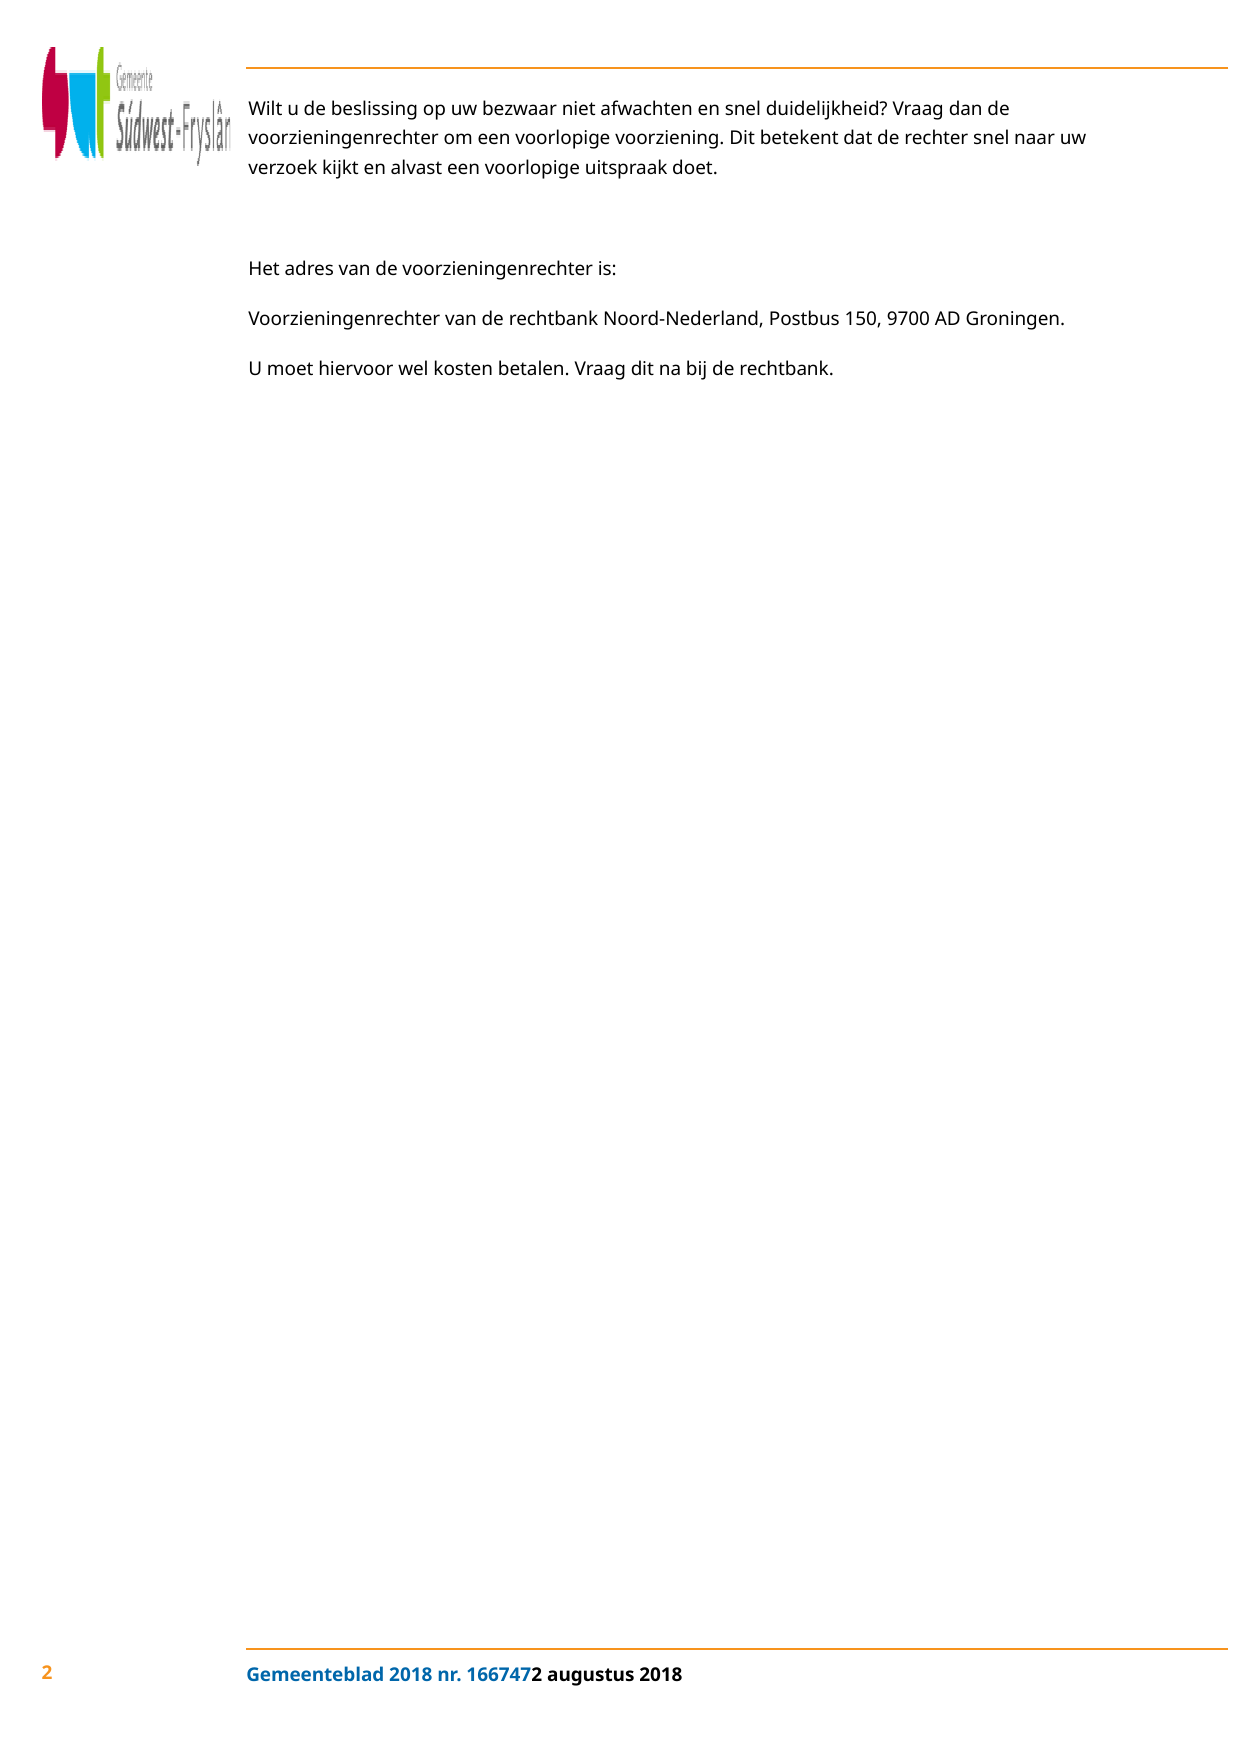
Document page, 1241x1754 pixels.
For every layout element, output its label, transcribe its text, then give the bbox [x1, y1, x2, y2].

text U moet hiervoor wel kosten betalen. Vraag dit na bij de rechtbank. [248, 356, 1152, 381]
picture [41, 47, 231, 172]
text Voorzieningenrechter van de rechtbank Noord-Nederland, Postbus 150, 9700 AD Groningen. [248, 305, 1152, 331]
text Het adres van de voorzieningenrechter is: [248, 255, 1152, 281]
text Wilt u de beslissing op uw bezwaar niet afwachten en snel duidelijkheid? Vraag dan de voorzieningenrechter om een voorlopige voorziening. Dit betekent dat de rechter snel naar uw verzoek kijkt en alvast een voorlopige uitspraak doet. [248, 95, 1152, 180]
